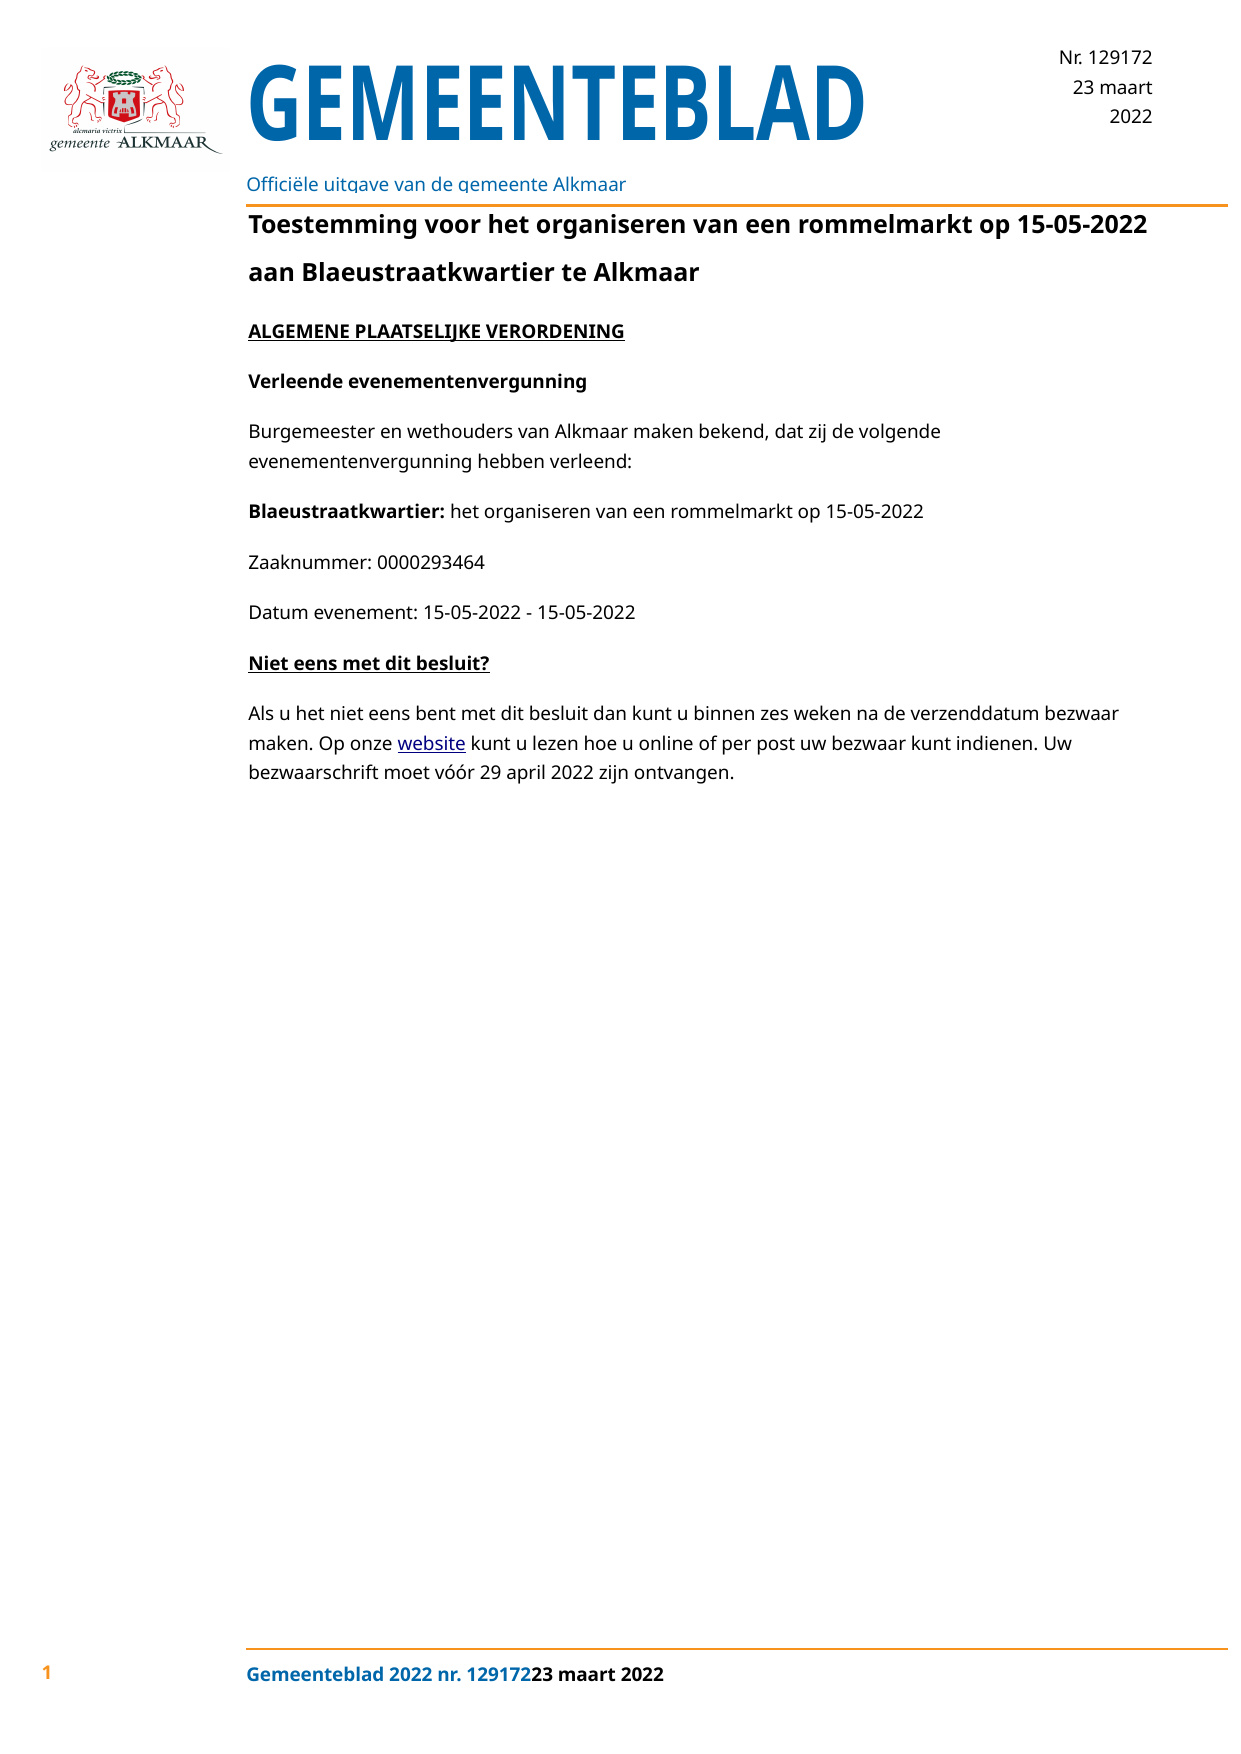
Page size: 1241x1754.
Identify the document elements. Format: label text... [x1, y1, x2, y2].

text Zaaknummer: 0000293464 [248, 549, 1152, 575]
text Niet eens met dit besluit? [248, 650, 1152, 676]
text Blaeustraatkwartier: het organiseren van een rommelmarkt op 15-05-2022 [248, 499, 1152, 524]
text Verleende evenementenvergunning [248, 368, 1152, 394]
text Als u het niet eens bent met dit besluit dan kunt u binnen zes weken na de verzenddatum bezwaar maken. Op onze website kunt u lezen hoe u online of per post uw bezwaar kunt indienen. Uw bezwaarschrift moet vóór 29 april 2022 zijn ontvangen. [248, 700, 1152, 785]
text ALGEMENE PLAATSELIJKE VERORDENING [248, 318, 1152, 344]
text Toestemming voor het organiseren van een rommelmarkt op 15-05-2022 aan Blaeustraatkwartier te Alkmaar [248, 207, 1152, 288]
picture [41, 47, 231, 172]
text Datum evenement: 15-05-2022 - 15-05-2022 [248, 599, 1152, 625]
text Burgemeester en wethouders van Alkmaar maken bekend, dat zij de volgende evenementenvergunning hebben verleend: [248, 419, 1152, 474]
